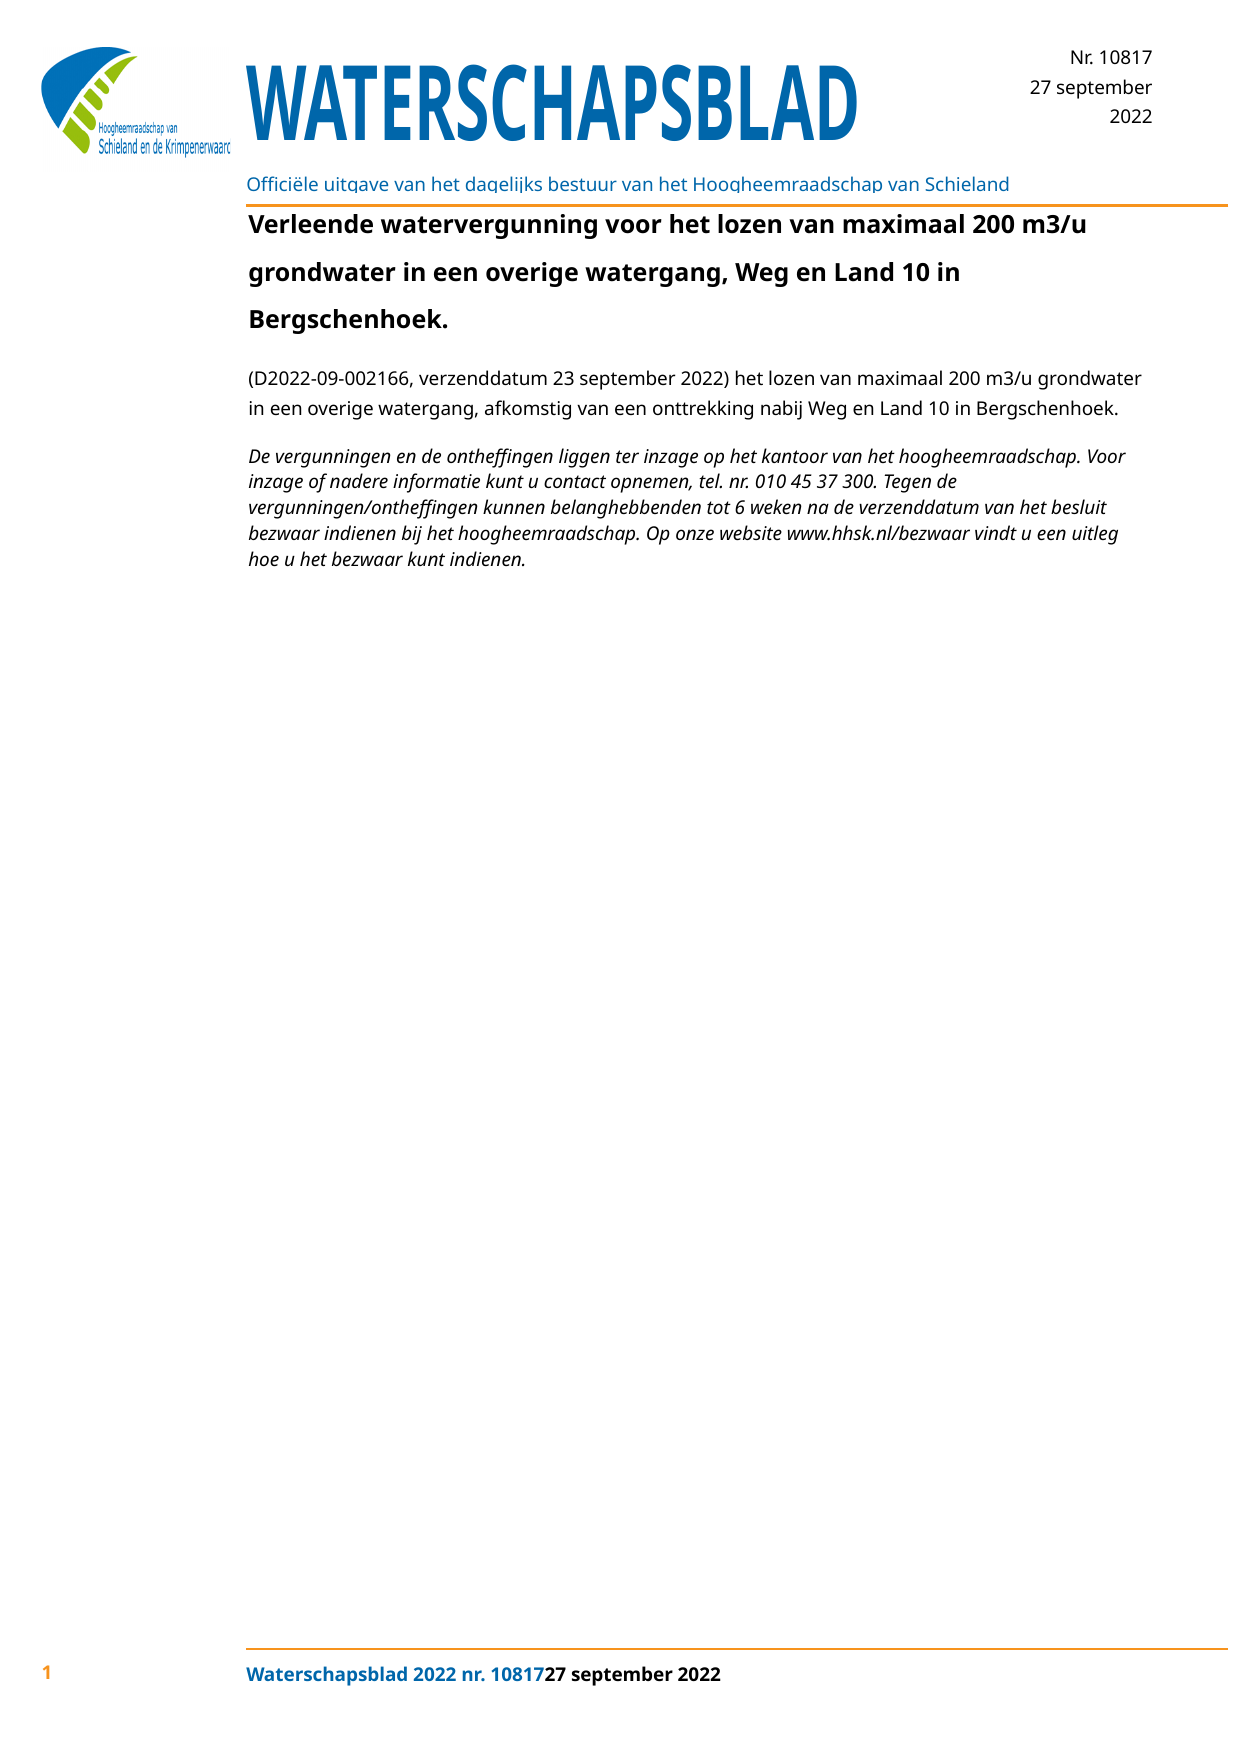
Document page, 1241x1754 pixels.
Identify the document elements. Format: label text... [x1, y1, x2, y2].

picture [41, 47, 231, 172]
text De vergunningen en de ontheffingen liggen ter inzage op het kantoor van het hoogheemraadschap. Voor inzage of nadere informatie kunt u contact opnemen, tel. nr. 010 45 37 300. Tegen de vergunningen/ontheffingen kunnen belanghebbenden tot 6 weken na de verzenddatum van het besluit bezwaar indienen bij het hoogheemraadschap. Op onze website www.hhsk.nl/bezwaar vindt u een uitleg hoe u het bezwaar kunt indienen. [248, 443, 1152, 572]
text Verleende watervergunning voor het lozen van maximaal 200 m3/u grondwater in een overige watergang, Weg en Land 10 in Bergschenhoek. [248, 207, 1152, 336]
text (D2022-09-002166, verzenddatum 23 september 2022) het lozen van maximaal 200 m3/u grondwater in een overige watergang, afkomstig van een onttrekking nabij Weg en Land 10 in Bergschenhoek. [248, 366, 1152, 421]
